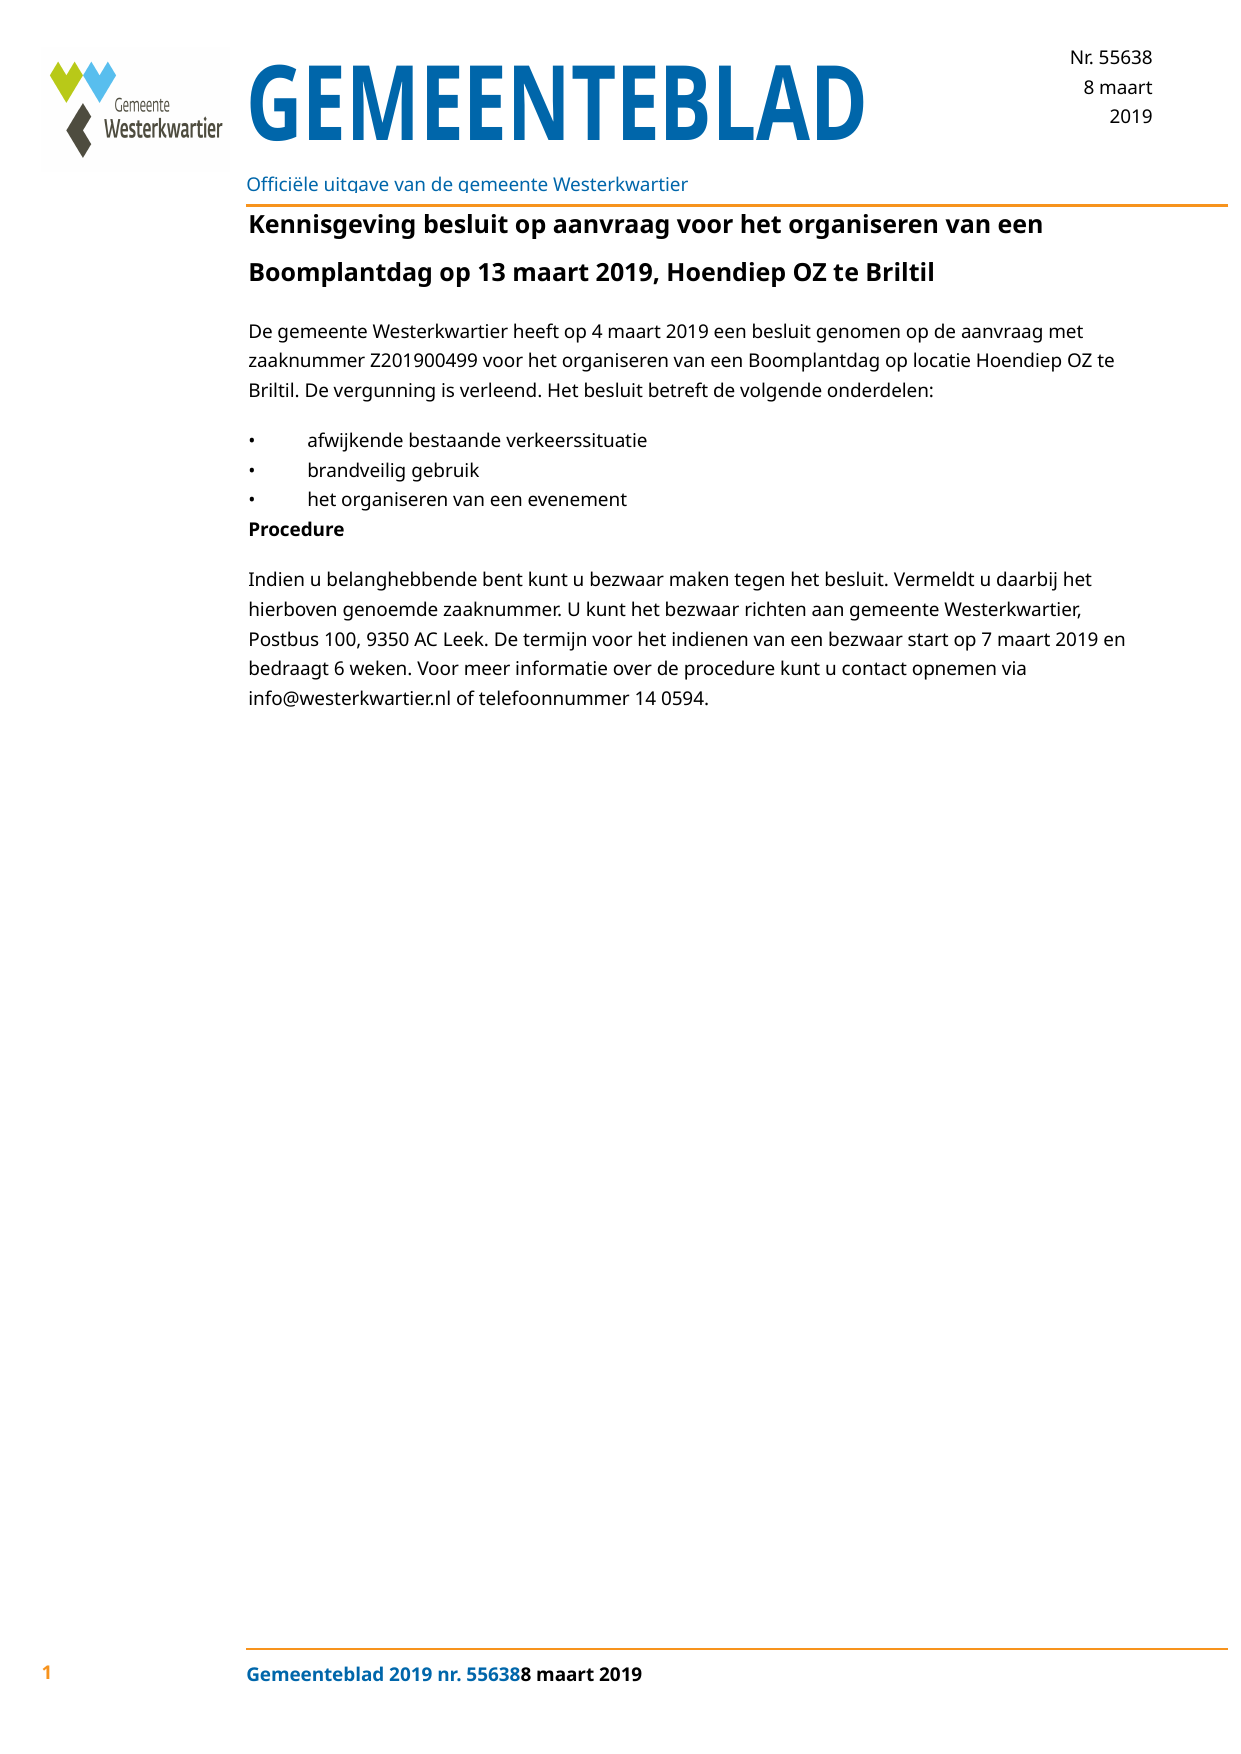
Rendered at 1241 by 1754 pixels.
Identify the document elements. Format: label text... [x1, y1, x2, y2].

text Indien u belanghebbende bent kunt u bezwaar maken tegen het besluit. Vermeldt u daarbij het hierboven genoemde zaaknummer. U kunt het bezwaar richten aan gemeente Westerkwartier, Postbus 100, 9350 AC Leek. De termijn voor het indienen van een bezwaar start op 7 maart 2019 en bedraagt 6 weken. Voor meer informatie over de procedure kunt u contact opnemen via info@westerkwartier.nl of telefoonnummer 14 0594. [248, 567, 1152, 711]
picture [41, 47, 231, 172]
list brandveilig gebruik [248, 457, 1152, 483]
list het organiseren van een evenement [248, 487, 1152, 512]
text De gemeente Westerkwartier heeft op 4 maart 2019 een besluit genomen op de aanvraag met zaaknummer Z201900499 voor het organiseren van een Boomplantdag op locatie Hoendiep OZ te Briltil. De vergunning is verleend. Het besluit betreft de volgende onderdelen: [248, 318, 1152, 403]
text Kennisgeving besluit op aanvraag voor het organiseren van een Boomplantdag op 13 maart 2019, Hoendiep OZ te Briltil [248, 207, 1152, 288]
text Procedure [248, 516, 1152, 542]
list afwijkende bestaande verkeerssituatie [248, 427, 1152, 453]
